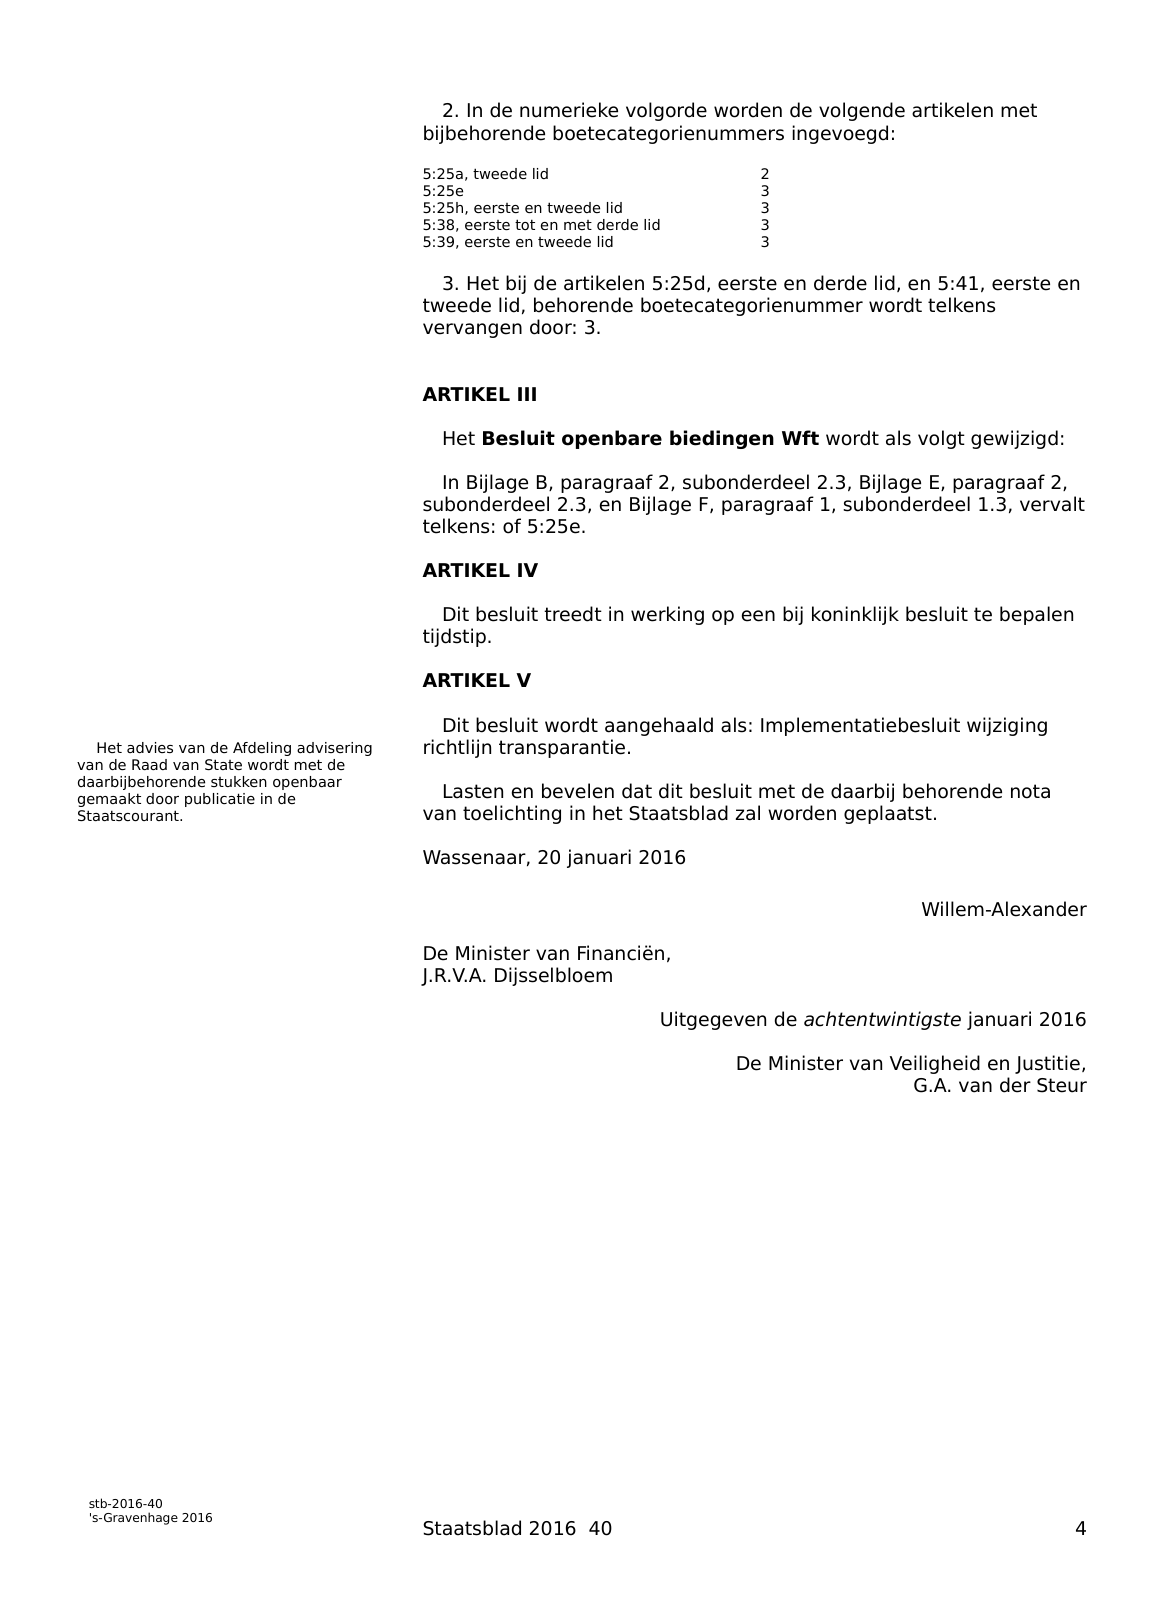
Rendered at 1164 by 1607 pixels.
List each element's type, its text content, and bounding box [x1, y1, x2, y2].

text Willem-Alexander [422, 899, 1087, 921]
text De Minister van Veiligheid en Justitie, G.A. van der Steur [422, 1053, 1087, 1097]
text 3. Het bij de artikelen 5:25d, eerste en derde lid, en 5:41, eerste en tweede lid, behorende boetecategorienummer wordt telkens vervangen door: 3. [422, 273, 1087, 339]
table_cell 5:38, eerste tot en met derde lid [422, 217, 754, 234]
text Het advies van de Afdeling advisering van de Raad van State wordt met de daarbijbehorende stukken openbaar gemaakt door publicatie in de Staatscourant. [77, 740, 396, 825]
subtitle ARTIKEL IV [422, 560, 1087, 582]
text Dit besluit treedt in werking op een bij koninklijk besluit te bepalen tijdstip. [422, 604, 1087, 648]
text 's-Gravenhage 2016 [88, 1511, 323, 1525]
subtitle ARTIKEL III [422, 384, 1087, 406]
table_cell 3 [754, 183, 1087, 200]
table_cell 5:39, eerste en tweede lid [422, 234, 754, 251]
text Lasten en bevelen dat dit besluit met de daarbij behorende nota van toelichting in het Staatsblad zal worden geplaatst. [422, 781, 1087, 825]
text Het Besluit openbare biedingen Wft wordt als volgt gewijzigd: [422, 428, 1087, 450]
text Wassenaar, 20 januari 2016 [422, 847, 1087, 869]
text Uitgegeven de achtentwintigste januari 2016 [422, 1009, 1087, 1031]
table_header 5:25a, tweede lid [422, 166, 754, 183]
table_cell 5:25h, eerste en tweede lid [422, 200, 754, 217]
text Dit besluit wordt aangehaald als: Implementatiebesluit wijziging richtlijn transparantie. [422, 714, 1087, 758]
table_header 2 [754, 166, 1087, 183]
text De Minister van Financiën, J.R.V.A. Dijsselbloem [422, 943, 1087, 987]
text 2. In de numerieke volgorde worden de volgende artikelen met bijbehorende boetecategorienummers ingevoegd: [422, 100, 1087, 144]
table_cell 3 [754, 200, 1087, 217]
subtitle ARTIKEL V [422, 670, 1087, 692]
text In Bijlage B, paragraaf 2, subonderdeel 2.3, Bijlage E, paragraaf 2, subonderdeel 2.3, en Bijlage F, paragraaf 1, subonderdeel 1.3, vervalt telkens: of 5:25e. [422, 472, 1087, 538]
text stb-2016-40 [88, 1497, 323, 1511]
table_cell 3 [754, 217, 1087, 234]
table_cell 5:25e [422, 183, 754, 200]
table_cell 3 [754, 234, 1087, 251]
